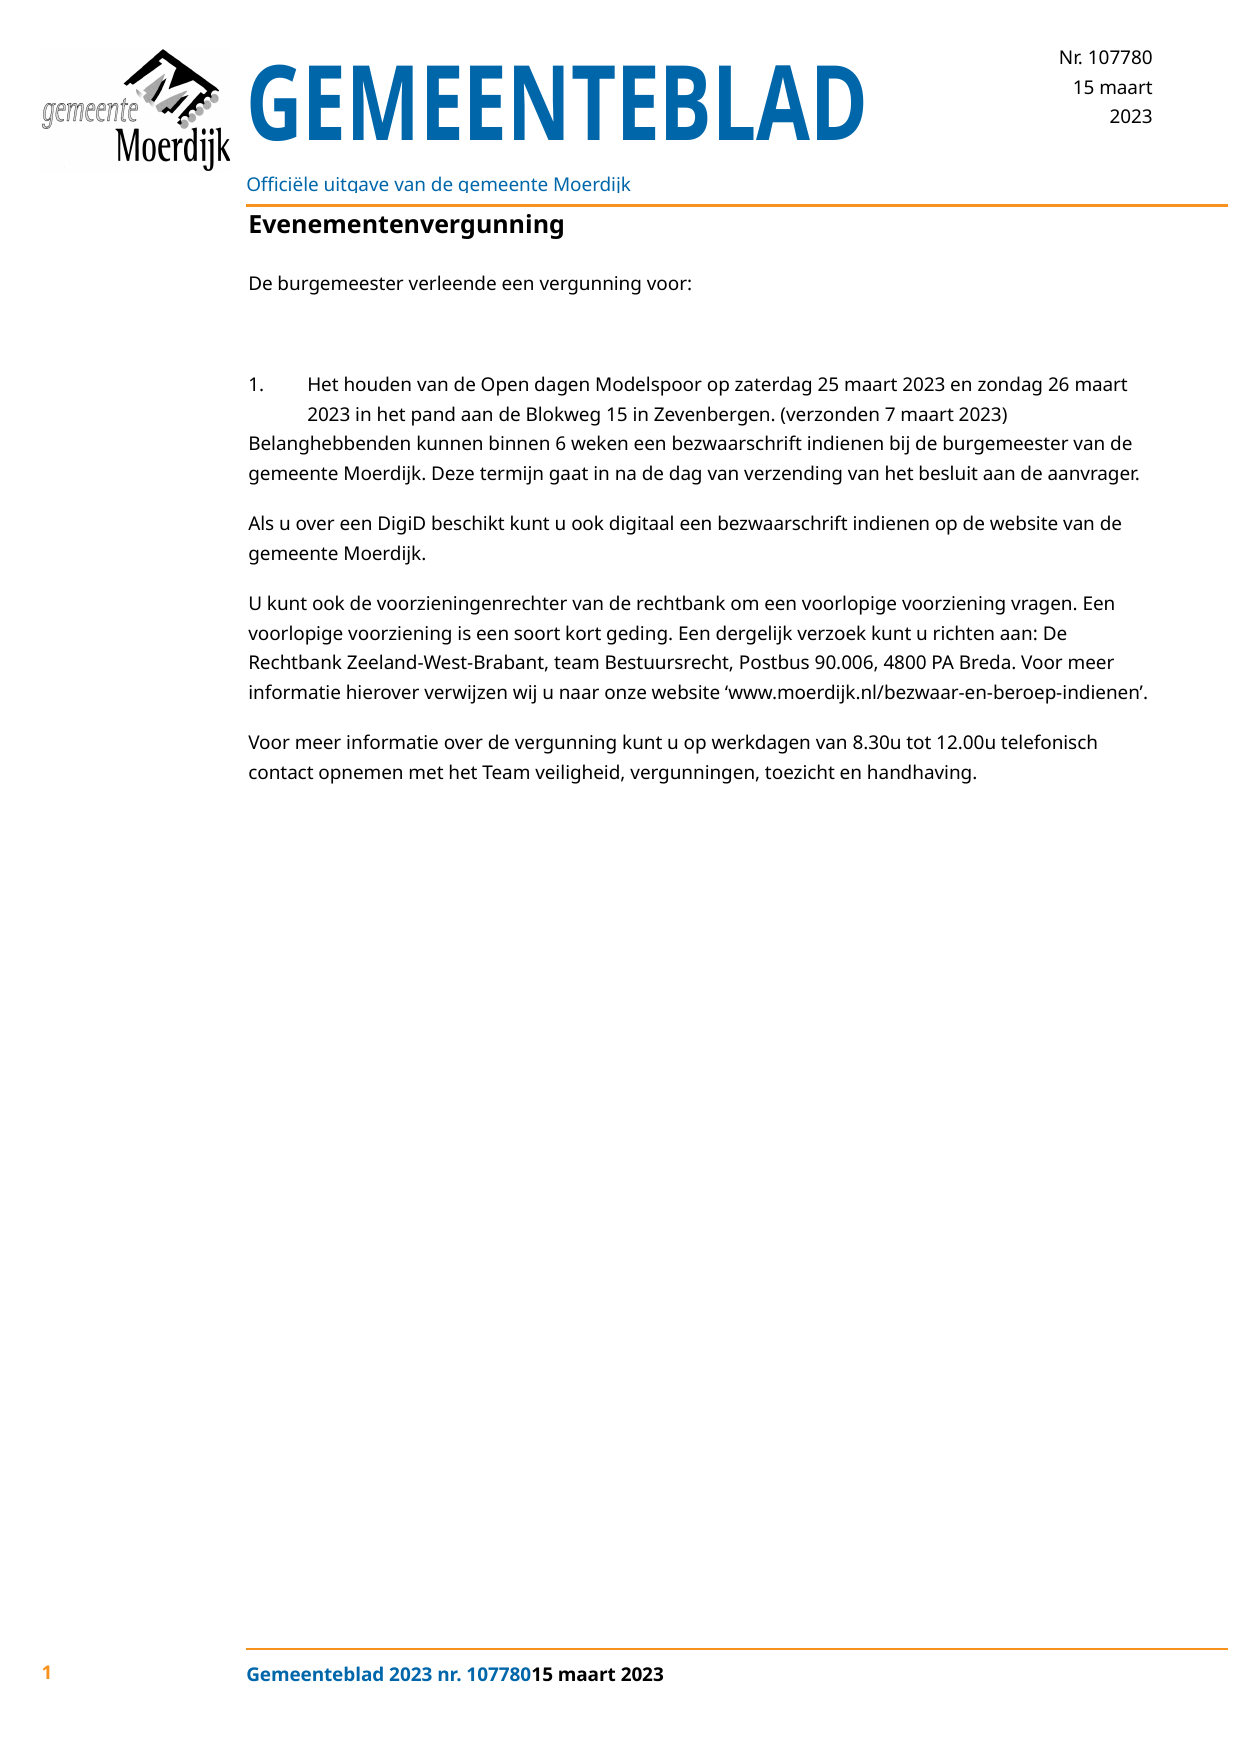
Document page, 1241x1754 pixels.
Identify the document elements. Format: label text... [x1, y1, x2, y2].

text Als u over een DigiD beschikt kunt u ook digitaal een bezwaarschrift indienen op de website van de gemeente Moerdijk. [248, 510, 1152, 566]
list Het houden van de Open dagen Modelspoor op zaterdag 25 maart 2023 en zondag 26 maart 2023 in het pand aan de Blokweg 15 in Zevenbergen. (verzonden 7 maart 2023) [248, 371, 1152, 426]
text Belanghebbenden kunnen binnen 6 weken een bezwaarschrift indienen bij de burgemeester van de gemeente Moerdijk. Deze termijn gaat in na de dag van verzending van het besluit aan de aanvrager. [248, 430, 1152, 486]
text U kunt ook de voorzieningenrechter van de rechtbank om een voorlopige voorziening vragen. Een voorlopige voorziening is een soort kort geding. Een dergelijk verzoek kunt u richten aan: De Rechtbank Zeeland-West-Brabant, team Bestuursrecht, Postbus 90.006, 4800 PA Breda. Voor meer informatie hierover verwijzen wij u naar onze website ‘www.moerdijk.nl/bezwaar-en-beroep-indienen’. [248, 590, 1152, 705]
text De burgemeester verleende een ­vergunning voor: [248, 270, 1152, 296]
text Voor meer informatie over de vergunning kunt u op werkdagen van 8.30u tot 12.00u telefonisch contact opnemen met het Team veiligheid, vergunningen, toezicht en handhaving. [248, 729, 1152, 785]
picture [41, 47, 231, 172]
text Evenementenvergunning [248, 207, 1152, 241]
